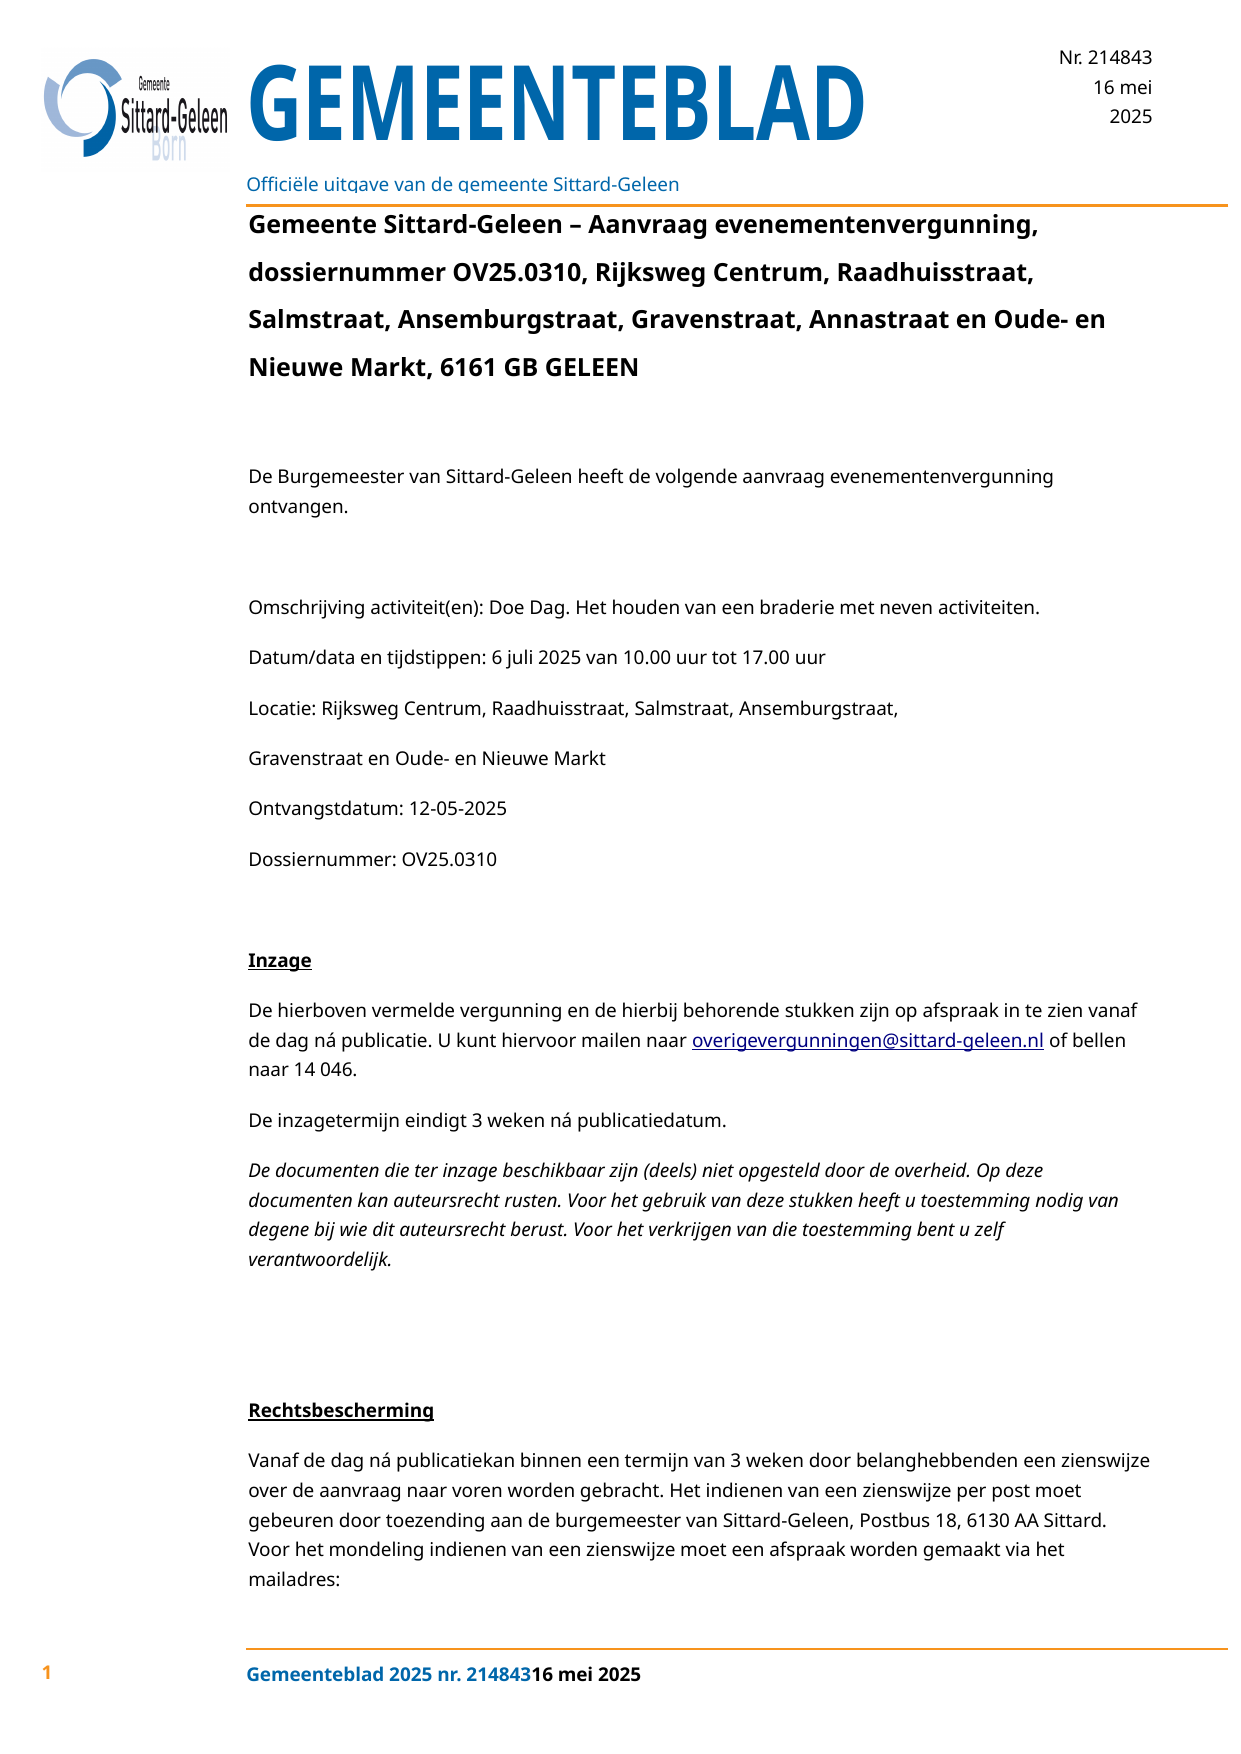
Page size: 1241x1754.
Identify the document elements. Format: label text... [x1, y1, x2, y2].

text De Burgemeester van Sittard-Geleen heeft de volgende aanvraag evenementenvergunning ontvangen. [248, 463, 1152, 519]
text Datum/data en tijdstippen: 6 juli 2025 van 10.00 uur tot 17.00 uur [248, 644, 1152, 670]
text Rechtsbescherming [248, 1397, 1152, 1423]
text Inzage [248, 947, 1152, 973]
text De documenten die ter inzage beschikbaar zijn (deels) niet opgesteld door de overheid. Op deze documenten kan auteursrecht rusten. Voor het gebruik van deze stukken heeft u toestemming nodig van degene bij wie dit auteursrecht berust. Voor het verkrijgen van die toestemming bent u zelf verantwoordelijk. [248, 1157, 1152, 1272]
text De hierboven vermelde vergunning en de hierbij behorende stukken zijn op afspraak in te zien vanaf de dag ná publicatie. U kunt hiervoor mailen naar overigevergunningen@sittard-geleen.nl of bellen naar 14 046. [248, 997, 1152, 1082]
text Ontvangstdatum: 12-05-2025 [248, 796, 1152, 821]
text Vanaf de dag ná publicatiekan binnen een termijn van 3 weken door belanghebbenden een zienswijze over de aanvraag naar voren worden gebracht. Het indienen van een zienswijze per post moet gebeuren door toezending aan de burgemeester van Sittard-Geleen, Postbus 18, 6130 AA Sittard. Voor het mondeling indienen van een zienswijze moet een afspraak worden gemaakt via het mailadres: [248, 1448, 1152, 1592]
text Gravenstraat en Oude- en Nieuwe Markt [248, 745, 1152, 771]
picture [41, 47, 231, 172]
text Omschrijving activiteit(en): Doe Dag. Het houden van een braderie met neven activiteiten. [248, 594, 1152, 620]
text Gemeente Sittard-Geleen – Aanvraag evenementenvergunning, dossiernummer OV25.0310, Rijksweg Centrum, Raadhuisstraat, Salmstraat, Ansemburgstraat, Gravenstraat, Annastraat en Oude- en Nieuwe Markt, 6161 GB GELEEN [248, 207, 1152, 384]
text Locatie: Rijksweg Centrum, Raadhuisstraat, Salmstraat, Ansemburgstraat, [248, 695, 1152, 721]
text De inzagetermijn eindigt 3 weken ná publicatiedatum. [248, 1107, 1152, 1133]
text Dossiernummer: OV25.0310 [248, 846, 1152, 872]
